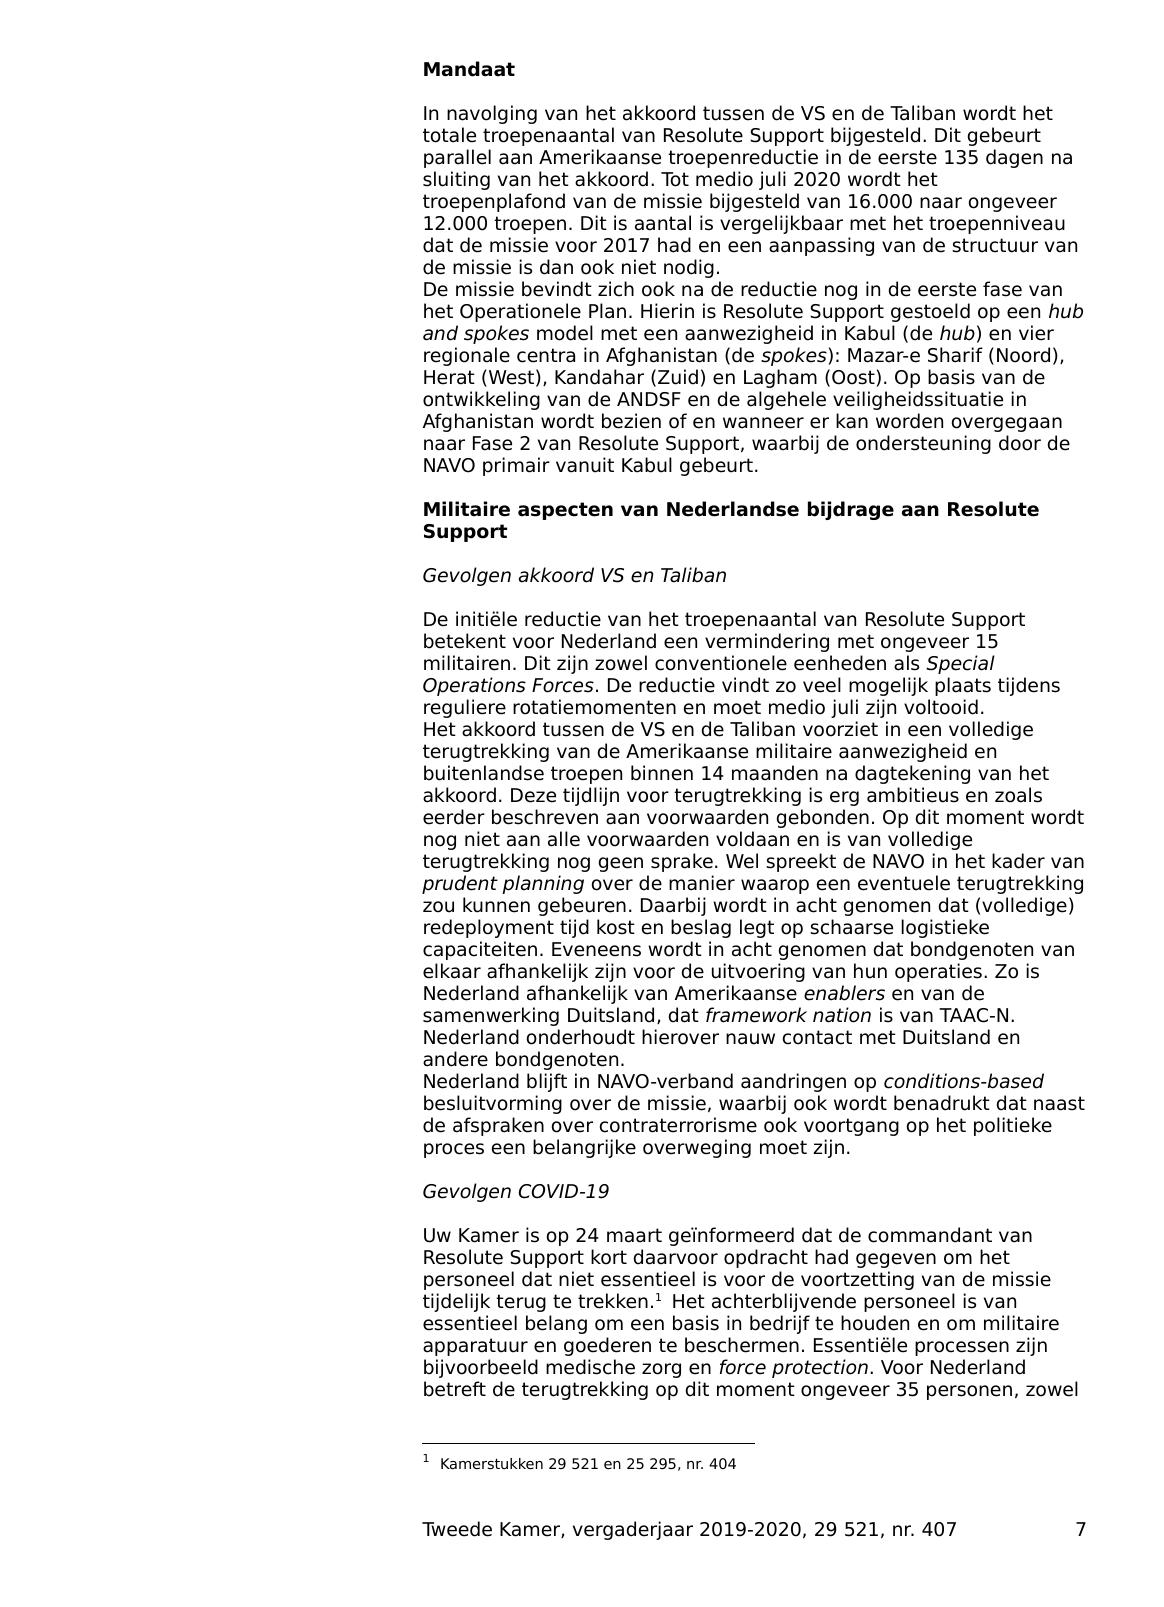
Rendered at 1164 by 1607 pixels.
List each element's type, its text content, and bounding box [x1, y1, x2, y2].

text In navolging van het akkoord tussen de VS en de Taliban wordt het totale troepenaantal van Resolute Support bijgesteld. Dit gebeurt parallel aan Amerikaanse troepenreductie in de eerste 135 dagen na sluiting van het akkoord. Tot medio juli 2020 wordt het troepenplafond van de missie bijgesteld van 16.000 naar ongeveer 12.000 troepen. Dit is aantal is vergelijkbaar met het troepenniveau dat de missie voor 2017 had en een aanpassing van de structuur van de missie is dan ook niet nodig. [422, 103, 1087, 279]
subtitle Mandaat [422, 59, 1087, 81]
text Uw Kamer is op 24 maart geïnformeerd dat de commandant van Resolute Support kort daarvoor opdracht had gegeven om het personeel dat niet essentieel is voor de voortzetting van de missie tijdelijk terug te trekken. Het achterblijvende personeel is van essentieel belang om een basis in bedrijf te houden en om militaire apparatuur en goederen te beschermen. Essentiële processen zijn bijvoorbeeld medische zorg en force protection. Voor Nederland betreft de terugtrekking op dit moment ongeveer 35 personen, zowel [422, 1225, 1087, 1401]
subtitle Gevolgen COVID-19 [422, 1181, 1087, 1203]
text Kamerstukken 29 521 en 25 295, nr. 404 [422, 1452, 1087, 1474]
text Het akkoord tussen de VS en de Taliban voorziet in een volledige terugtrekking van de Amerikaanse militaire aanwezigheid en buitenlandse troepen binnen 14 maanden na dagtekening van het akkoord. Deze tijdlijn voor terugtrekking is erg ambitieus en zoals eerder beschreven aan voorwaarden gebonden. Op dit moment wordt nog niet aan alle voorwaarden voldaan en is van volledige terugtrekking nog geen sprake. Wel spreekt de NAVO in het kader van prudent planning over de manier waarop een eventuele terugtrekking zou kunnen gebeuren. Daarbij wordt in acht genomen dat (volledige) redeployment tijd kost en beslag legt op schaarse logistieke capaciteiten. Eveneens wordt in acht genomen dat bondgenoten van elkaar afhankelijk zijn voor de uitvoering van hun operaties. Zo is Nederland afhankelijk van Amerikaanse enablers en van de samenwerking Duitsland, dat framework nation is van TAAC-N. Nederland onderhoudt hierover nauw contact met Duitsland en andere bondgenoten. [422, 719, 1087, 1071]
text De initiële reductie van het troepenaantal van Resolute Support betekent voor Nederland een vermindering met ongeveer 15 militairen. Dit zijn zowel conventionele eenheden als Special Operations Forces. De reductie vindt zo veel mogelijk plaats tijdens reguliere rotatiemomenten en moet medio juli zijn voltooid. [422, 609, 1087, 719]
subtitle Gevolgen akkoord VS en Taliban [422, 565, 1087, 587]
text Nederland blijft in NAVO-verband aandringen op conditions-based besluitvorming over de missie, waarbij ook wordt benadrukt dat naast de afspraken over contraterrorisme ook voortgang op het politieke proces een belangrijke overweging moet zijn. [422, 1071, 1087, 1159]
text De missie bevindt zich ook na de reductie nog in de eerste fase van het Operationele Plan. Hierin is Resolute Support gestoeld op een hub and spokes model met een aanwezigheid in Kabul (de hub) en vier regionale centra in Afghanistan (de spokes): Mazar-e Sharif (Noord), Herat (West), Kandahar (Zuid) en Lagham (Oost). Op basis van de ontwikkeling van de ANDSF en de algehele veiligheidssituatie in Afghanistan wordt bezien of en wanneer er kan worden overgegaan naar Fase 2 van Resolute Support, waarbij de ondersteuning door de NAVO primair vanuit Kabul gebeurt. [422, 279, 1087, 477]
subtitle Militaire aspecten van Nederlandse bijdrage aan Resolute Support [422, 499, 1087, 543]
